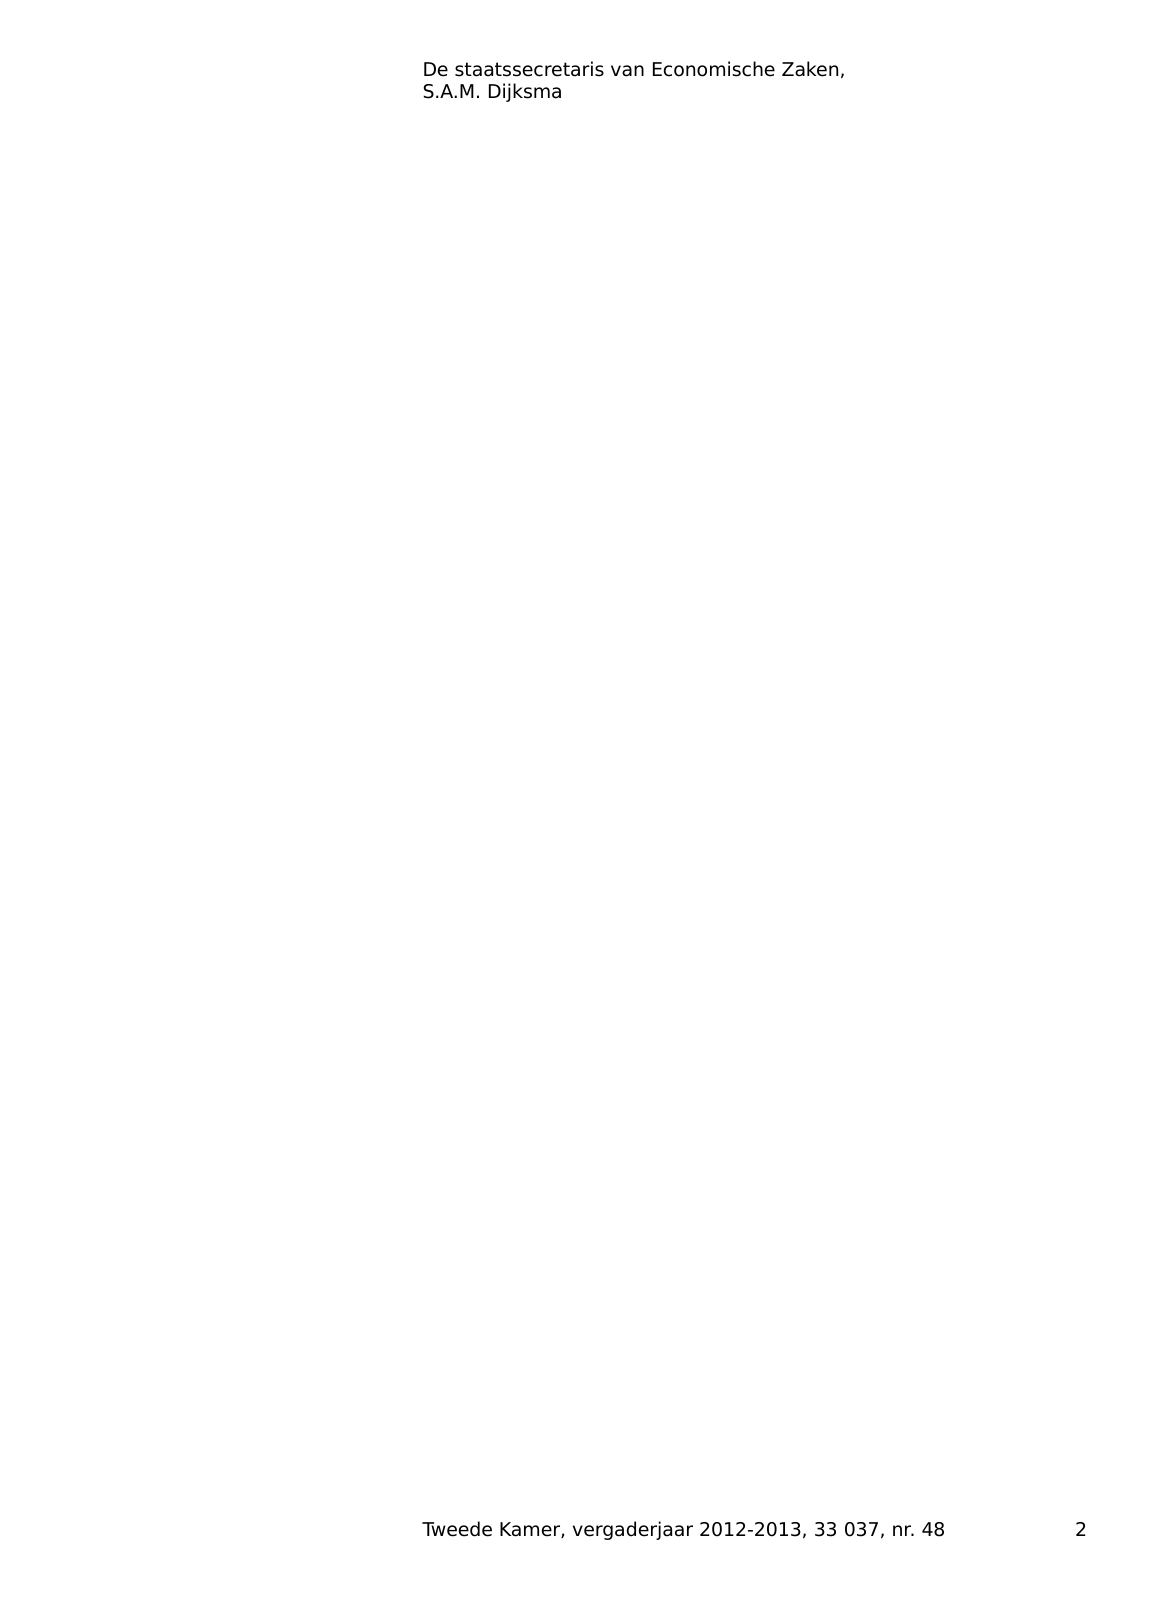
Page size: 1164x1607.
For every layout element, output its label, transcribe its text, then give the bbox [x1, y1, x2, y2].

text De staatssecretaris van Economische Zaken, S.A.M. Dijksma [422, 59, 1087, 103]
